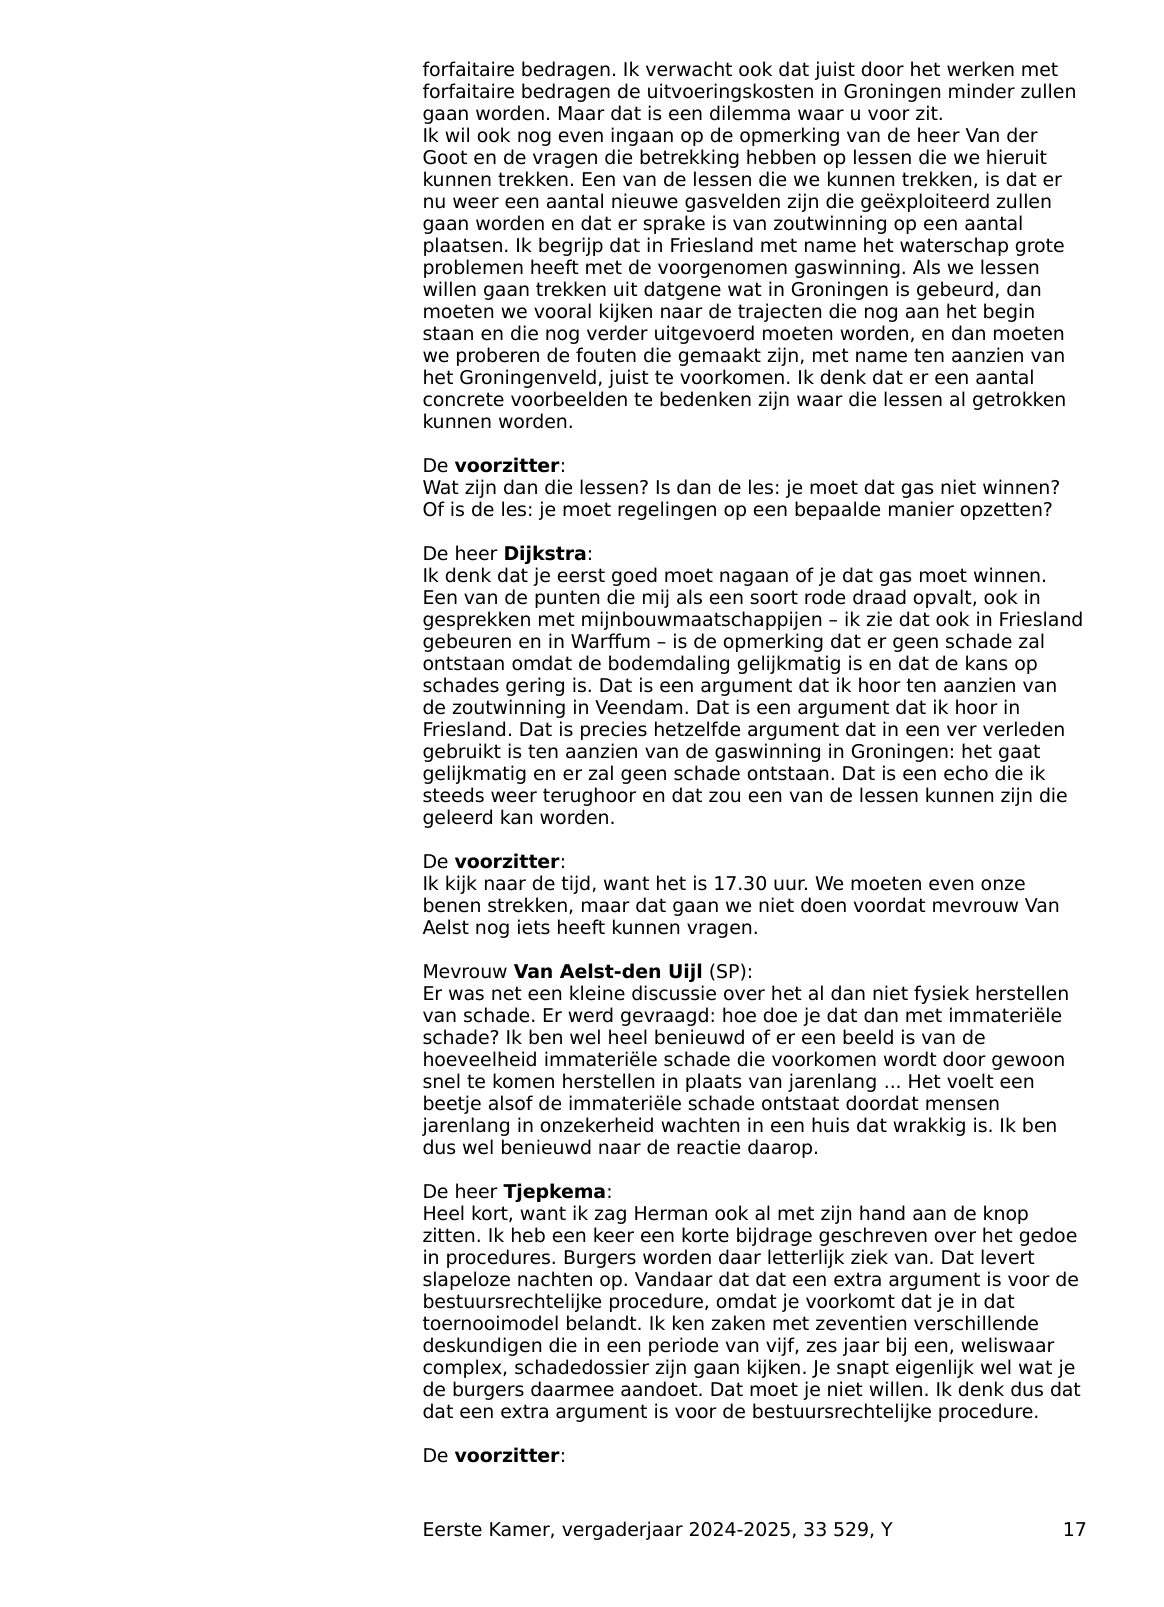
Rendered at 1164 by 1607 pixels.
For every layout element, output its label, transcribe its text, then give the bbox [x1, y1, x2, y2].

text Wat zijn dan die lessen? Is dan de les: je moet dat gas niet winnen? Of is de les: je moet regelingen op een bepaalde manier opzetten? [422, 477, 1087, 521]
text De heer Dijkstra: [422, 543, 1087, 565]
text Mevrouw Van Aelst-den Uijl (SP): [422, 961, 1087, 983]
text forfaitaire bedragen. Ik verwacht ook dat juist door het werken met forfaitaire bedragen de uitvoeringskosten in Groningen minder zullen gaan worden. Maar dat is een dilemma waar u voor zit. [422, 59, 1087, 125]
text Ik denk dat je eerst goed moet nagaan of je dat gas moet winnen. Een van de punten die mij als een soort rode draad opvalt, ook in gesprekken met mijnbouwmaatschappijen – ik zie dat ook in Friesland gebeuren en in Warffum – is de opmerking dat er geen schade zal ontstaan omdat de bodemdaling gelijkmatig is en dat de kans op schades gering is. Dat is een argument dat ik hoor ten aanzien van de zoutwinning in Veendam. Dat is een argument dat ik hoor in Friesland. Dat is precies hetzelfde argument dat in een ver verleden gebruikt is ten aanzien van de gaswinning in Groningen: het gaat gelijkmatig en er zal geen schade ontstaan. Dat is een echo die ik steeds weer terughoor en dat zou een van de lessen kunnen zijn die geleerd kan worden. [422, 565, 1087, 829]
text De voorzitter: [422, 1445, 1087, 1467]
text De heer Tjepkema: [422, 1181, 1087, 1203]
text Ik wil ook nog even ingaan op de opmerking van de heer Van der Goot en de vragen die betrekking hebben op lessen die we hieruit kunnen trekken. Een van de lessen die we kunnen trekken, is dat er nu weer een aantal nieuwe gasvelden zijn die geëxploiteerd zullen gaan worden en dat er sprake is van zoutwinning op een aantal plaatsen. Ik begrijp dat in Friesland met name het waterschap grote problemen heeft met de voorgenomen gaswinning. Als we lessen willen gaan trekken uit datgene wat in Groningen is gebeurd, dan moeten we vooral kijken naar de trajecten die nog aan het begin staan en die nog verder uitgevoerd moeten worden, en dan moeten we proberen de fouten die gemaakt zijn, met name ten aanzien van het Groningenveld, juist te voorkomen. Ik denk dat er een aantal concrete voorbeelden te bedenken zijn waar die lessen al getrokken kunnen worden. [422, 125, 1087, 433]
text De voorzitter: [422, 851, 1087, 873]
text Er was net een kleine discussie over het al dan niet fysiek herstellen van schade. Er werd gevraagd: hoe doe je dat dan met immateriële schade? Ik ben wel heel benieuwd of er een beeld is van de hoeveelheid immateriële schade die voorkomen wordt door gewoon snel te komen herstellen in plaats van jarenlang ... Het voelt een beetje alsof de immateriële schade ontstaat doordat mensen jarenlang in onzekerheid wachten in een huis dat wrakkig is. Ik ben dus wel benieuwd naar de reactie daarop. [422, 983, 1087, 1159]
text Heel kort, want ik zag Herman ook al met zijn hand aan de knop zitten. Ik heb een keer een korte bijdrage geschreven over het gedoe in procedures. Burgers worden daar letterlijk ziek van. Dat levert slapeloze nachten op. Vandaar dat dat een extra argument is voor de bestuursrechtelijke procedure, omdat je voorkomt dat je in dat toernooimodel belandt. Ik ken zaken met zeventien verschillende deskundigen die in een periode van vijf, zes jaar bij een, weliswaar complex, schadedossier zijn gaan kijken. Je snapt eigenlijk wel wat je de burgers daarmee aandoet. Dat moet je niet willen. Ik denk dus dat dat een extra argument is voor de bestuursrechtelijke procedure. [422, 1203, 1087, 1423]
text Ik kijk naar de tijd, want het is 17.30 uur. We moeten even onze benen strekken, maar dat gaan we niet doen voordat mevrouw Van Aelst nog iets heeft kunnen vragen. [422, 873, 1087, 939]
text De voorzitter: [422, 455, 1087, 477]
